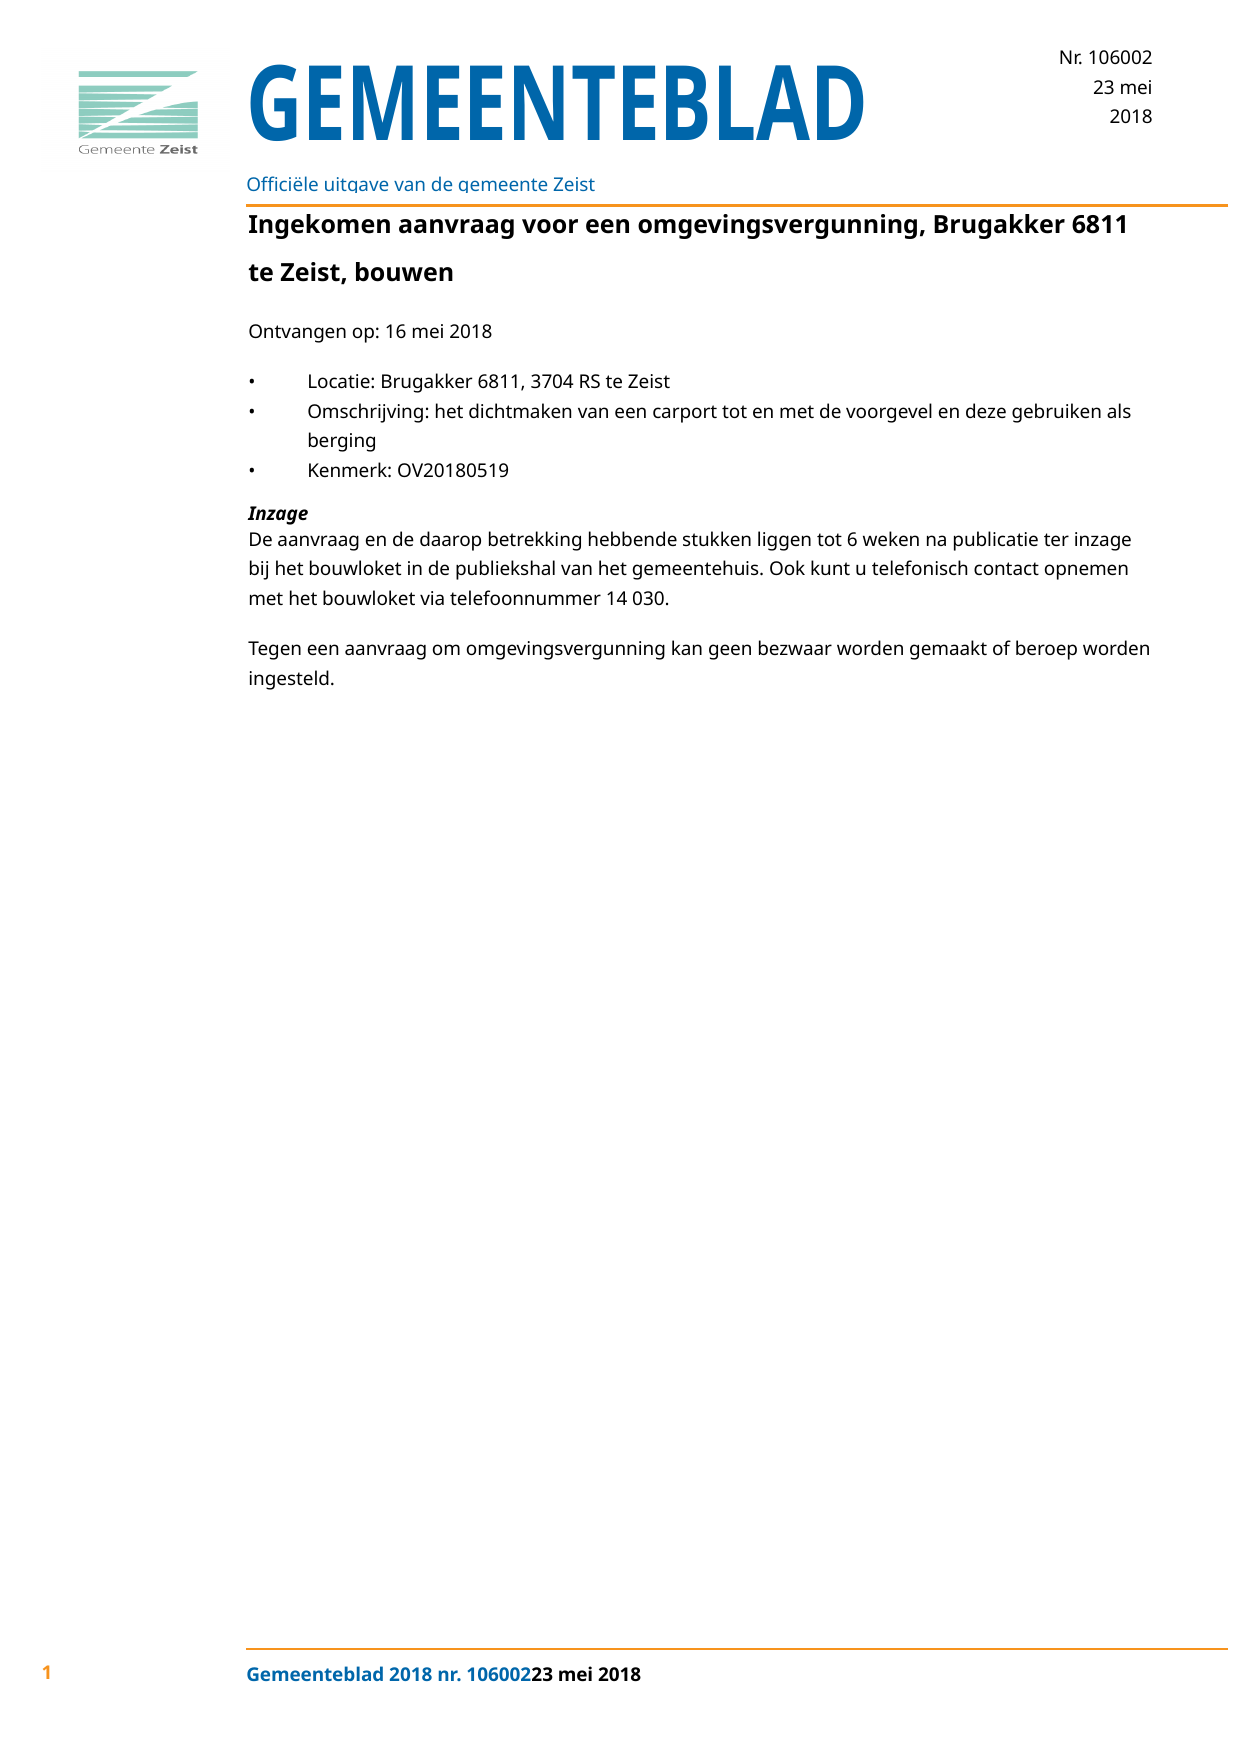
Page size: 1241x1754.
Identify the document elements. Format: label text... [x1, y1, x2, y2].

text Ontvangen op: 16 mei 2018 [248, 318, 1152, 344]
text Inzage [248, 500, 1152, 526]
list Locatie: Brugakker 6811, 3704 RS te Zeist [248, 368, 1152, 394]
list Omschrijving: het dichtmaken van een carport tot en met de voorgevel en deze gebruiken als berging [248, 398, 1152, 453]
text Tegen een aanvraag om omgevingsvergunning kan geen bezwaar worden gemaakt of beroep worden ingesteld. [248, 636, 1152, 691]
picture [41, 47, 231, 172]
list Kenmerk: OV20180519 [248, 457, 1152, 483]
text De aanvraag en de daarop betrekking hebbende stukken liggen tot 6 weken na publicatie ter inzage bij het bouwloket in de publiekshal van het gemeentehuis. Ook kunt u telefonisch contact opnemen met het bouwloket via telefoonnummer 14 030. [248, 526, 1152, 611]
text Ingekomen aanvraag voor een omgevingsvergunning, Brugakker 6811 te Zeist, bouwen [248, 207, 1152, 288]
